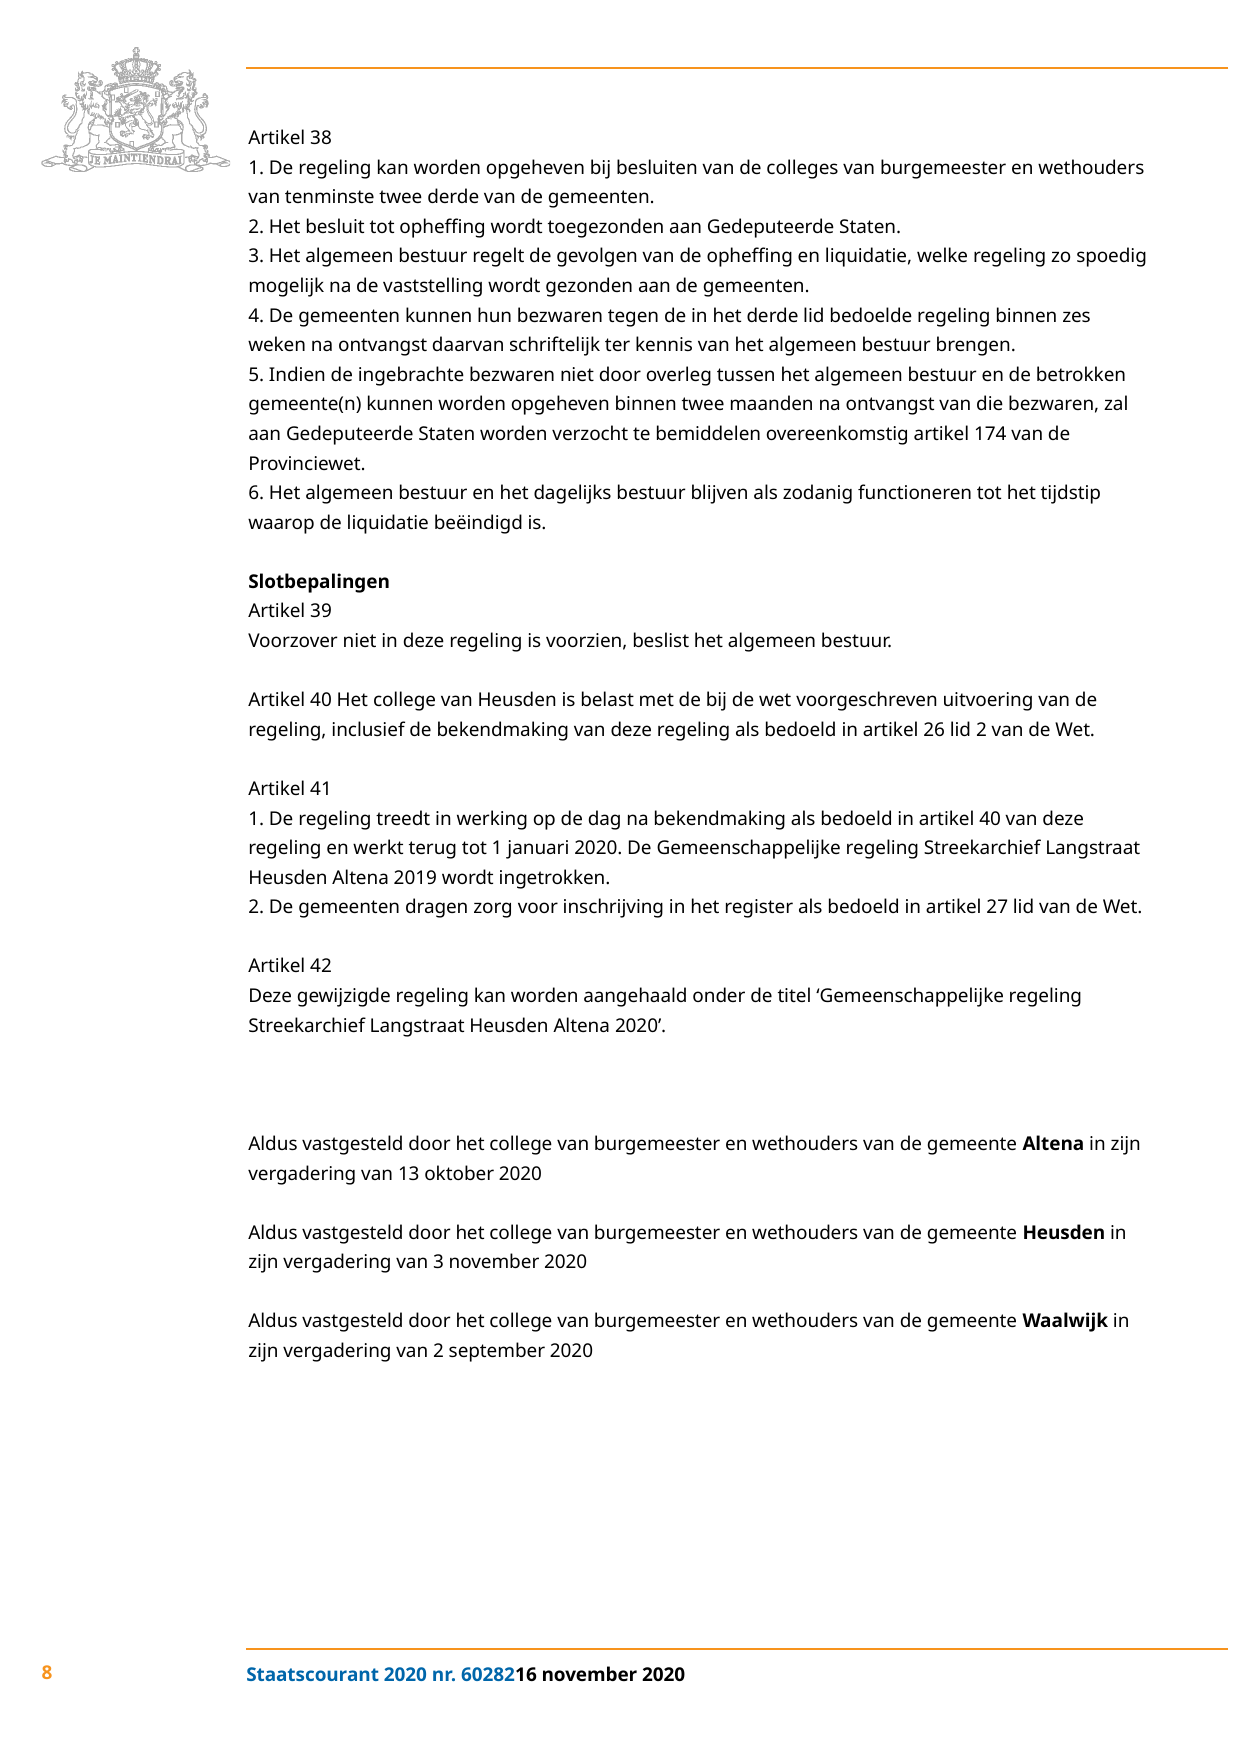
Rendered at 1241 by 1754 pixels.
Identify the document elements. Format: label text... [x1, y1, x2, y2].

text Aldus vastgesteld door het college van burgemeester en wethouders van de gemeente Heusden in zijn vergadering van 3 november 2020 [248, 1219, 1152, 1274]
text Artikel 41 [248, 775, 1152, 801]
text 1. De regeling kan worden opgeheven bij besluiten van de colleges van burgemeester en wethouders van tenminste twee derde van de gemeenten. [248, 154, 1152, 209]
text Artikel 42 [248, 953, 1152, 978]
text Aldus vastgesteld door het college van burgemeester en wethouders van de gemeente Waalwijk in zijn vergadering van 2 september 2020 [248, 1308, 1152, 1363]
text 1. De regeling treedt in werking op de dag na bekendmaking als bedoeld in artikel 40 van deze regeling en werkt terug tot 1 januari 2020. De Gemeenschappelijke regeling Streekarchief Langstraat Heusden Altena 2019 wordt ingetrokken. [248, 805, 1152, 890]
text Aldus vastgesteld door het college van burgemeester en wethouders van de gemeente Altena in zijn vergadering van 13 oktober 2020 [248, 1130, 1152, 1186]
text 3. Het algemeen bestuur regelt de gevolgen van de opheffing en liquidatie, welke regeling zo spoedig mogelijk na de vaststelling wordt gezonden aan de gemeenten. [248, 243, 1152, 298]
text 4. De gemeenten kunnen hun bezwaren tegen de in het derde lid bedoelde regeling binnen zes weken na ontvangst daarvan schriftelijk ter kennis van het algemeen bestuur brengen. [248, 302, 1152, 357]
text Deze gewijzigde regeling kan worden aangehaald onder de titel ‘Gemeenschappelijke regeling Streekarchief Langstraat Heusden Altena 2020’. [248, 982, 1152, 1038]
text Artikel 40 Het college van Heusden is belast met de bij de wet voorgeschreven uitvoering van de regeling, inclusief de bekendmaking van deze regeling als bedoeld in artikel 26 lid 2 van de Wet. [248, 686, 1152, 742]
text 5. Indien de ingebrachte bezwaren niet door overleg tussen het algemeen bestuur en de betrokken gemeente(n) kunnen worden opgeheven binnen twee maanden na ontvangst van die bezwaren, zal aan Gedeputeerde Staten worden verzocht te bemiddelen overeenkomstig artikel 174 van de Provinciewet. [248, 361, 1152, 476]
text Voorzover niet in deze regeling is voorzien, beslist het algemeen bestuur. [248, 627, 1152, 653]
text Slotbepalingen [248, 568, 1152, 594]
text 2. De gemeenten dragen zorg voor inschrijving in het register als bedoeld in artikel 27 lid van de Wet. [248, 893, 1152, 919]
picture [41, 47, 231, 172]
text Artikel 39 [248, 598, 1152, 623]
text 2. Het besluit tot opheffing wordt toegezonden aan Gedeputeerde Staten. [248, 213, 1152, 239]
text Artikel 38 [248, 124, 1152, 150]
text 6. Het algemeen bestuur en het dagelijks bestuur blijven als zodanig functioneren tot het tijdstip waarop de liquidatie beëindigd is. [248, 479, 1152, 535]
